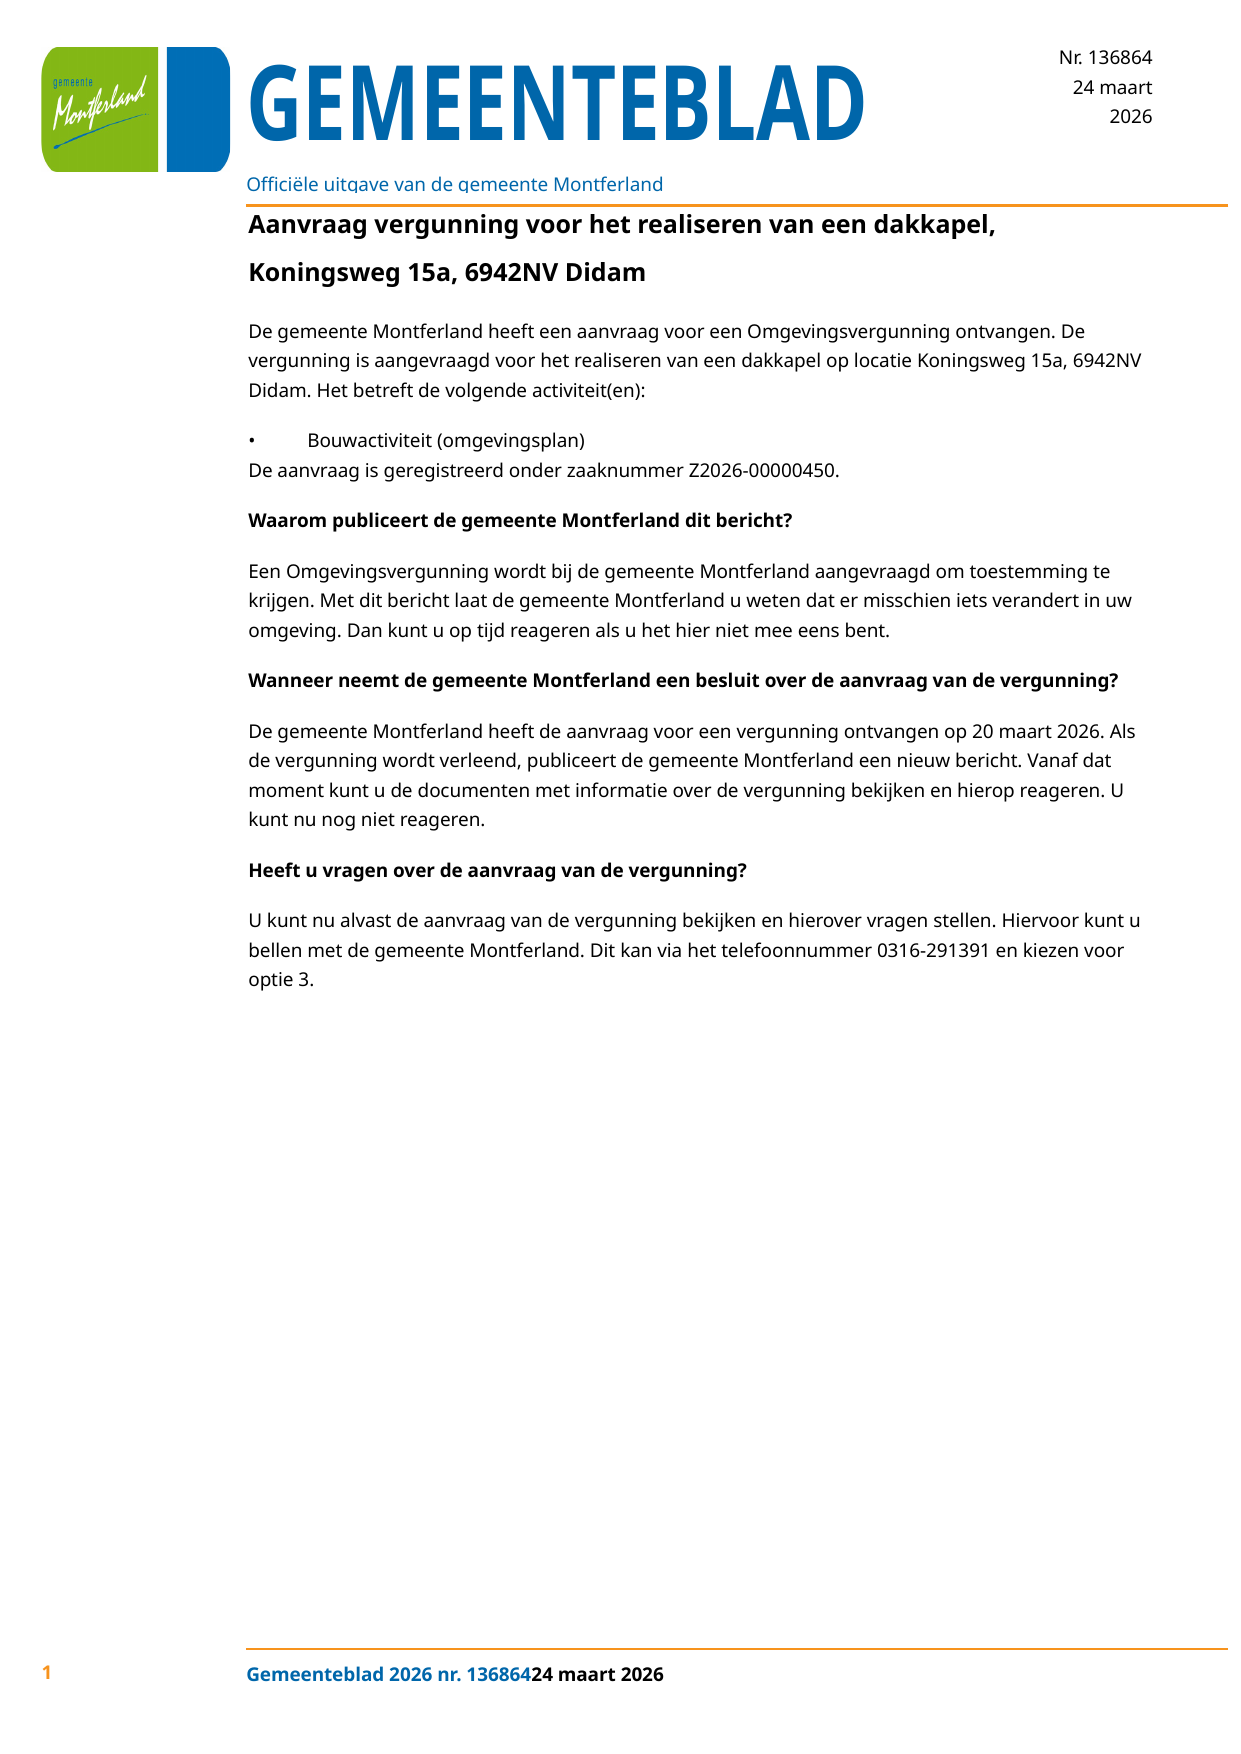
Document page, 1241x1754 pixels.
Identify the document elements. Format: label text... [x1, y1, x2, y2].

text Heeft u vragen over de aanvraag van de vergunning? [248, 857, 1152, 883]
text Waarom publiceert de gemeente Montferland dit bericht? [248, 507, 1152, 533]
text Een Omgevingsvergunning wordt bij de gemeente Montferland aangevraagd om toestemming te krijgen. Met dit bericht laat de gemeente Montferland u weten dat er misschien iets verandert in uw omgeving. Dan kunt u op tijd reageren als u het hier niet mee eens bent. [248, 558, 1152, 643]
text Aanvraag vergunning voor het realiseren van een dakkapel, Koningsweg 15a, 6942NV Didam [248, 207, 1152, 288]
text U kunt nu alvast de aanvraag van de vergunning bekijken en hierover vragen stellen. Hiervoor kunt u bellen met de gemeente Montferland. Dit kan via het telefoonnummer 0316-291391 en kiezen voor optie 3. [248, 907, 1152, 992]
text Wanneer neemt de gemeente Montferland een besluit over de aanvraag van de vergunning? [248, 667, 1152, 693]
list Bouwactiviteit (omgevingsplan) [248, 427, 1152, 453]
text De gemeente Montferland heeft een aanvraag voor een Omgevingsvergunning ontvangen. De vergunning is aangevraagd voor het realiseren van een dakkapel op locatie Koningsweg 15a, 6942NV Didam. Het betreft de volgende activiteit(en): [248, 318, 1152, 403]
picture [41, 47, 231, 172]
text De gemeente Montferland heeft de aanvraag voor een vergunning ontvangen op 20 maart 2026. Als de vergunning wordt verleend, publiceert de gemeente Montferland een nieuw bericht. Vanaf dat moment kunt u de documenten met informatie over de vergunning bekijken en hierop reageren. U kunt nu nog niet reageren. [248, 718, 1152, 832]
text De aanvraag is geregistreerd onder zaaknummer Z2026-00000450. [248, 457, 1152, 483]
